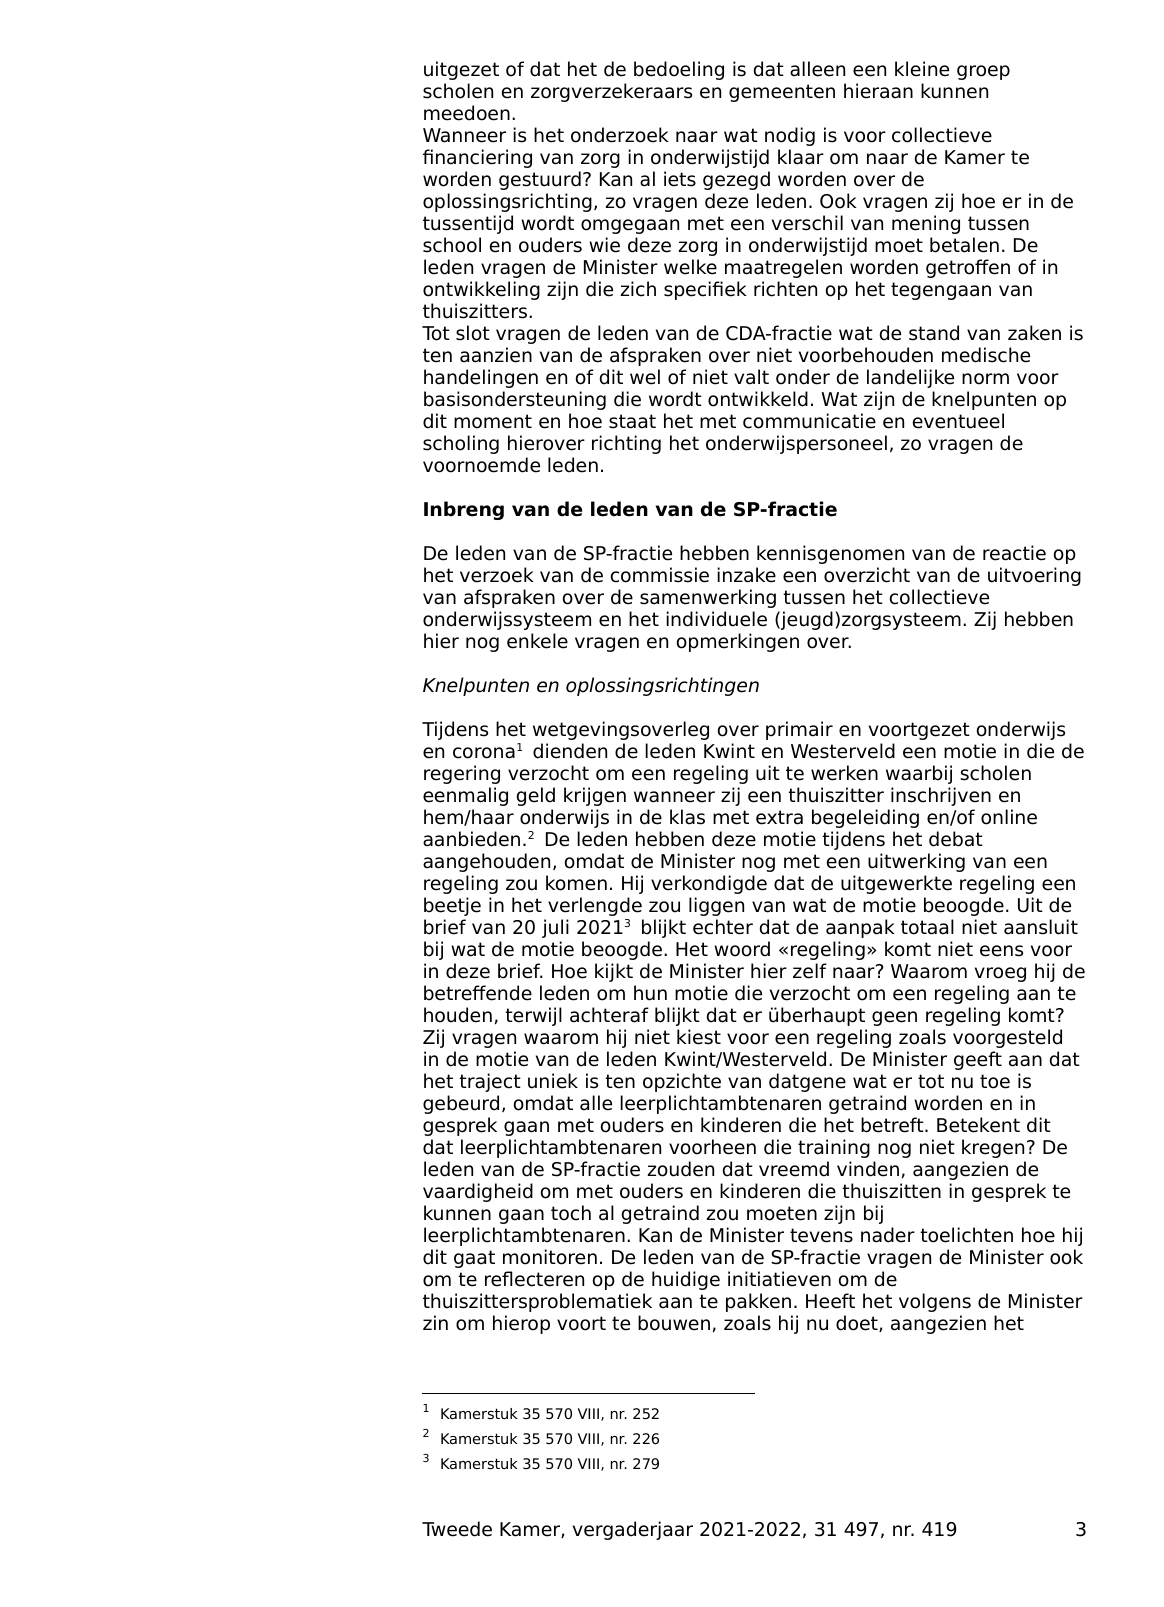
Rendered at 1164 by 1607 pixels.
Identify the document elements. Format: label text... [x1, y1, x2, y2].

text De leden van de SP-fractie hebben kennisgenomen van de reactie op het verzoek van de commissie inzake een overzicht van de uitvoering van afspraken over de samenwerking tussen het collectieve onderwijssysteem en het individuele (jeugd)zorgsysteem. Zij hebben hier nog enkele vragen en opmerkingen over. [422, 543, 1087, 653]
text Tot slot vragen de leden van de CDA-fractie wat de stand van zaken is ten aanzien van de afspraken over niet voorbehouden medische handelingen en of dit wel of niet valt onder de landelijke norm voor basisondersteuning die wordt ontwikkeld. Wat zijn de knelpunten op dit moment en hoe staat het met communicatie en eventueel scholing hierover richting het onderwijspersoneel, zo vragen de voornoemde leden. [422, 323, 1087, 477]
text uitgezet of dat het de bedoeling is dat alleen een kleine groep scholen en zorgverzekeraars en gemeenten hieraan kunnen meedoen. [422, 59, 1087, 125]
text Kamerstuk 35 570 VIII, nr. 279 [422, 1452, 1087, 1474]
text Kamerstuk 35 570 VIII, nr. 226 [422, 1427, 1087, 1449]
subtitle Inbreng van de leden van de SP-fractie [422, 499, 1087, 521]
text Tijdens het wetgevingsoverleg over primair en voortgezet onderwijs en corona dienden de leden Kwint en Westerveld een motie in die de regering verzocht om een regeling uit te werken waarbij scholen eenmalig geld krijgen wanneer zij een thuiszitter inschrijven en hem/haar onderwijs in de klas met extra begeleiding en/of online aanbieden. De leden hebben deze motie tijdens het debat aangehouden, omdat de Minister nog met een uitwerking van een regeling zou komen. Hij verkondigde dat de uitgewerkte regeling een beetje in het verlengde zou liggen van wat de motie beoogde. Uit de brief van 20 juli 2021 blijkt echter dat de aanpak totaal niet aansluit bij wat de motie beoogde. Het woord «regeling» komt niet eens voor in deze brief. Hoe kijkt de Minister hier zelf naar? Waarom vroeg hij de betreffende leden om hun motie die verzocht om een regeling aan te houden, terwijl achteraf blijkt dat er überhaupt geen regeling komt? Zij vragen waarom hij niet kiest voor een regeling zoals voorgesteld in de motie van de leden Kwint/Westerveld. De Minister geeft aan dat het traject uniek is ten opzichte van datgene wat er tot nu toe is gebeurd, omdat alle leerplichtambtenaren getraind worden en in gesprek gaan met ouders en kinderen die het betreft. Betekent dit dat leerplichtambtenaren voorheen die training nog niet kregen? De leden van de SP-fractie zouden dat vreemd vinden, aangezien de vaardigheid om met ouders en kinderen die thuiszitten in gesprek te kunnen gaan toch al getraind zou moeten zijn bij leerplichtambtenaren. Kan de Minister tevens nader toelichten hoe hij dit gaat monitoren. De leden van de SP-fractie vragen de Minister ook om te reflecteren op de huidige initiatieven om de thuiszittersproblematiek aan te pakken. Heeft het volgens de Minister zin om hierop voort te bouwen, zoals hij nu doet, aangezien het [422, 719, 1087, 1335]
text Wanneer is het onderzoek naar wat nodig is voor collectieve financiering van zorg in onderwijstijd klaar om naar de Kamer te worden gestuurd? Kan al iets gezegd worden over de oplossingsrichting, zo vragen deze leden. Ook vragen zij hoe er in de tussentijd wordt omgegaan met een verschil van mening tussen school en ouders wie deze zorg in onderwijstijd moet betalen. De leden vragen de Minister welke maatregelen worden getroffen of in ontwikkeling zijn die zich specifiek richten op het tegengaan van thuiszitters. [422, 125, 1087, 323]
text Kamerstuk 35 570 VIII, nr. 252 [422, 1402, 1087, 1424]
subtitle Knelpunten en oplossingsrichtingen [422, 675, 1087, 697]
